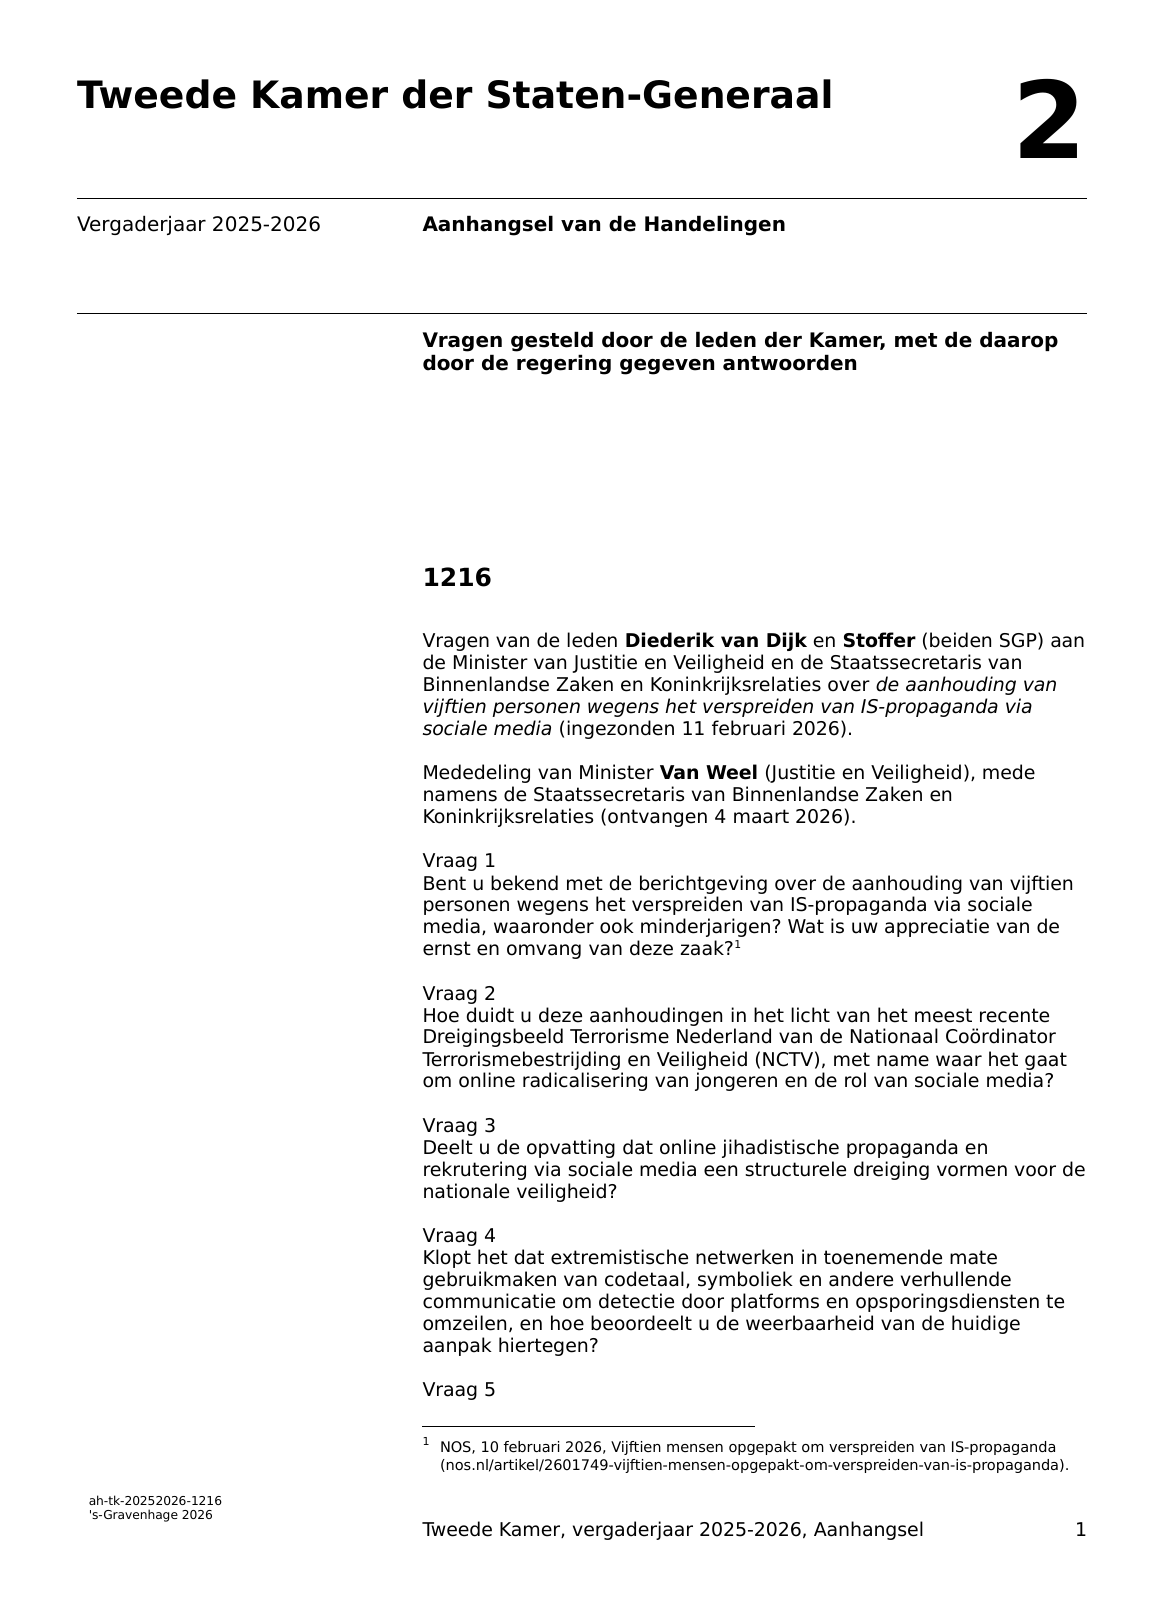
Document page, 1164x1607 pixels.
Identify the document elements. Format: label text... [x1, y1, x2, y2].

text 1216 [422, 563, 1087, 592]
table_header Tweede Kamer der Staten-Generaal [77, 59, 886, 198]
text Vraag 3 [422, 1114, 1087, 1137]
table_header 2 [886, 59, 1087, 198]
text Mededeling van Minister Van Weel (Justitie en Veiligheid), mede namens de Staatssecretaris van Binnenlandse Zaken en Koninkrijksrelaties (ontvangen 4 maart 2026). [422, 762, 1087, 828]
text 's-Gravenhage 2026 [88, 1508, 323, 1522]
text ah-tk-20252026-1216 [88, 1494, 323, 1508]
text Deelt u de opvatting dat online jihadistische propaganda en rekrutering via sociale media een structurele dreiging vormen voor de nationale veiligheid? [422, 1137, 1087, 1202]
table_cell Vergaderjaar 2025-2026 [77, 199, 422, 313]
text Bent u bekend met de berichtgeving over de aanhouding van vijftien personen wegens het verspreiden van IS-propaganda via sociale media, waaronder ook minderjarigen? Wat is uw appreciatie van de ernst en omvang van deze zaak? [422, 872, 1087, 960]
text Vraag 4 [422, 1225, 1087, 1247]
text Vraag 5 [422, 1379, 1087, 1401]
text Vraag 1 [422, 850, 1087, 872]
text NOS, 10 februari 2026, Vijftien mensen opgepakt om verspreiden van IS-propaganda (nos.nl/artikel/2601749-vijftien-mensen-opgepakt-om-verspreiden-van-is-propaganda). [422, 1435, 1087, 1474]
table_cell Vragen gesteld door de leden der Kamer, met de daarop door de regering gegeven antwoorden [422, 314, 1087, 375]
table_cell Aanhangsel van de Handelingen [422, 199, 1087, 313]
text Vraag 2 [422, 982, 1087, 1004]
table_cell [77, 314, 422, 375]
text Klopt het dat extremistische netwerken in toenemende mate gebruikmaken van codetaal, symboliek en andere verhullende communicatie om detectie door platforms en opsporingsdiensten te omzeilen, en hoe beoordeelt u de weerbaarheid van de huidige aanpak hiertegen? [422, 1247, 1087, 1357]
text Hoe duidt u deze aanhoudingen in het licht van het meest recente Dreigingsbeeld Terrorisme Nederland van de Nationaal Coördinator Terrorismebestrijding en Veiligheid (NCTV), met name waar het gaat om online radicalisering van jongeren en de rol van sociale media? [422, 1004, 1087, 1092]
text Vragen van de leden Diederik van Dijk en Stoffer (beiden SGP) aan de Minister van Justitie en Veiligheid en de Staatssecretaris van Binnenlandse Zaken en Koninkrijksrelaties over de aanhouding van vijftien personen wegens het verspreiden van IS-propaganda via sociale media (ingezonden 11 februari 2026). [422, 630, 1087, 740]
